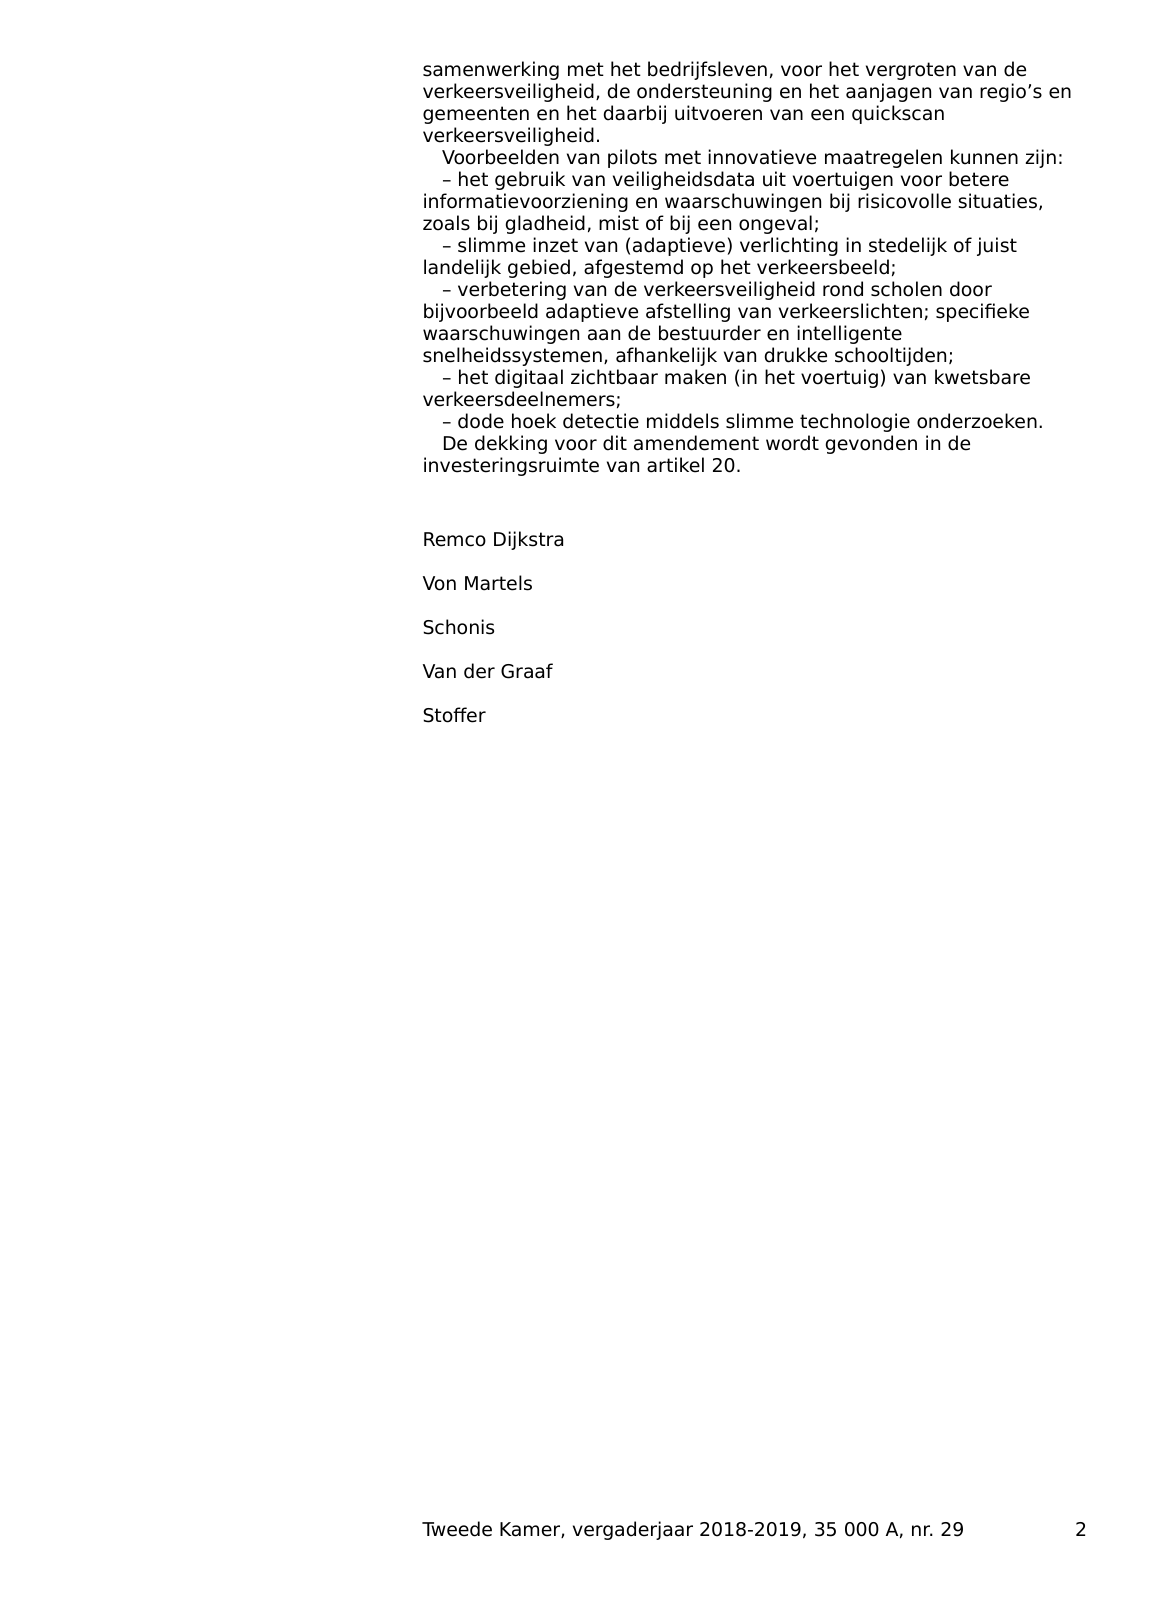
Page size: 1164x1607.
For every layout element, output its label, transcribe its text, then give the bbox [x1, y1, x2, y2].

text – het digitaal zichtbaar maken (in het voertuig) van kwetsbare verkeersdeelnemers; [422, 367, 1087, 411]
text Voorbeelden van pilots met innovatieve maatregelen kunnen zijn: [422, 147, 1087, 169]
text – slimme inzet van (adaptieve) verlichting in stedelijk of juist landelijk gebied, afgestemd op het verkeersbeeld; [422, 235, 1087, 279]
text – verbetering van de verkeersveiligheid rond scholen door bijvoorbeeld adaptieve afstelling van verkeerslichten; specifieke waarschuwingen aan de bestuurder en intelligente snelheidssystemen, afhankelijk van drukke schooltijden; [422, 279, 1087, 367]
text De dekking voor dit amendement wordt gevonden in de investeringsruimte van artikel 20. [422, 433, 1087, 477]
text Remco Dijkstra Von Martels Schonis Van der Graaf Stoffer [422, 507, 1087, 726]
text – dode hoek detectie middels slimme technologie onderzoeken. [422, 411, 1087, 433]
text – het gebruik van veiligheidsdata uit voertuigen voor betere informatievoorziening en waarschuwingen bij risicovolle situaties, zoals bij gladheid, mist of bij een ongeval; [422, 169, 1087, 235]
text samenwerking met het bedrijfsleven, voor het vergroten van de verkeersveiligheid, de ondersteuning en het aanjagen van regio’s en gemeenten en het daarbij uitvoeren van een quickscan verkeersveiligheid. [422, 59, 1087, 147]
